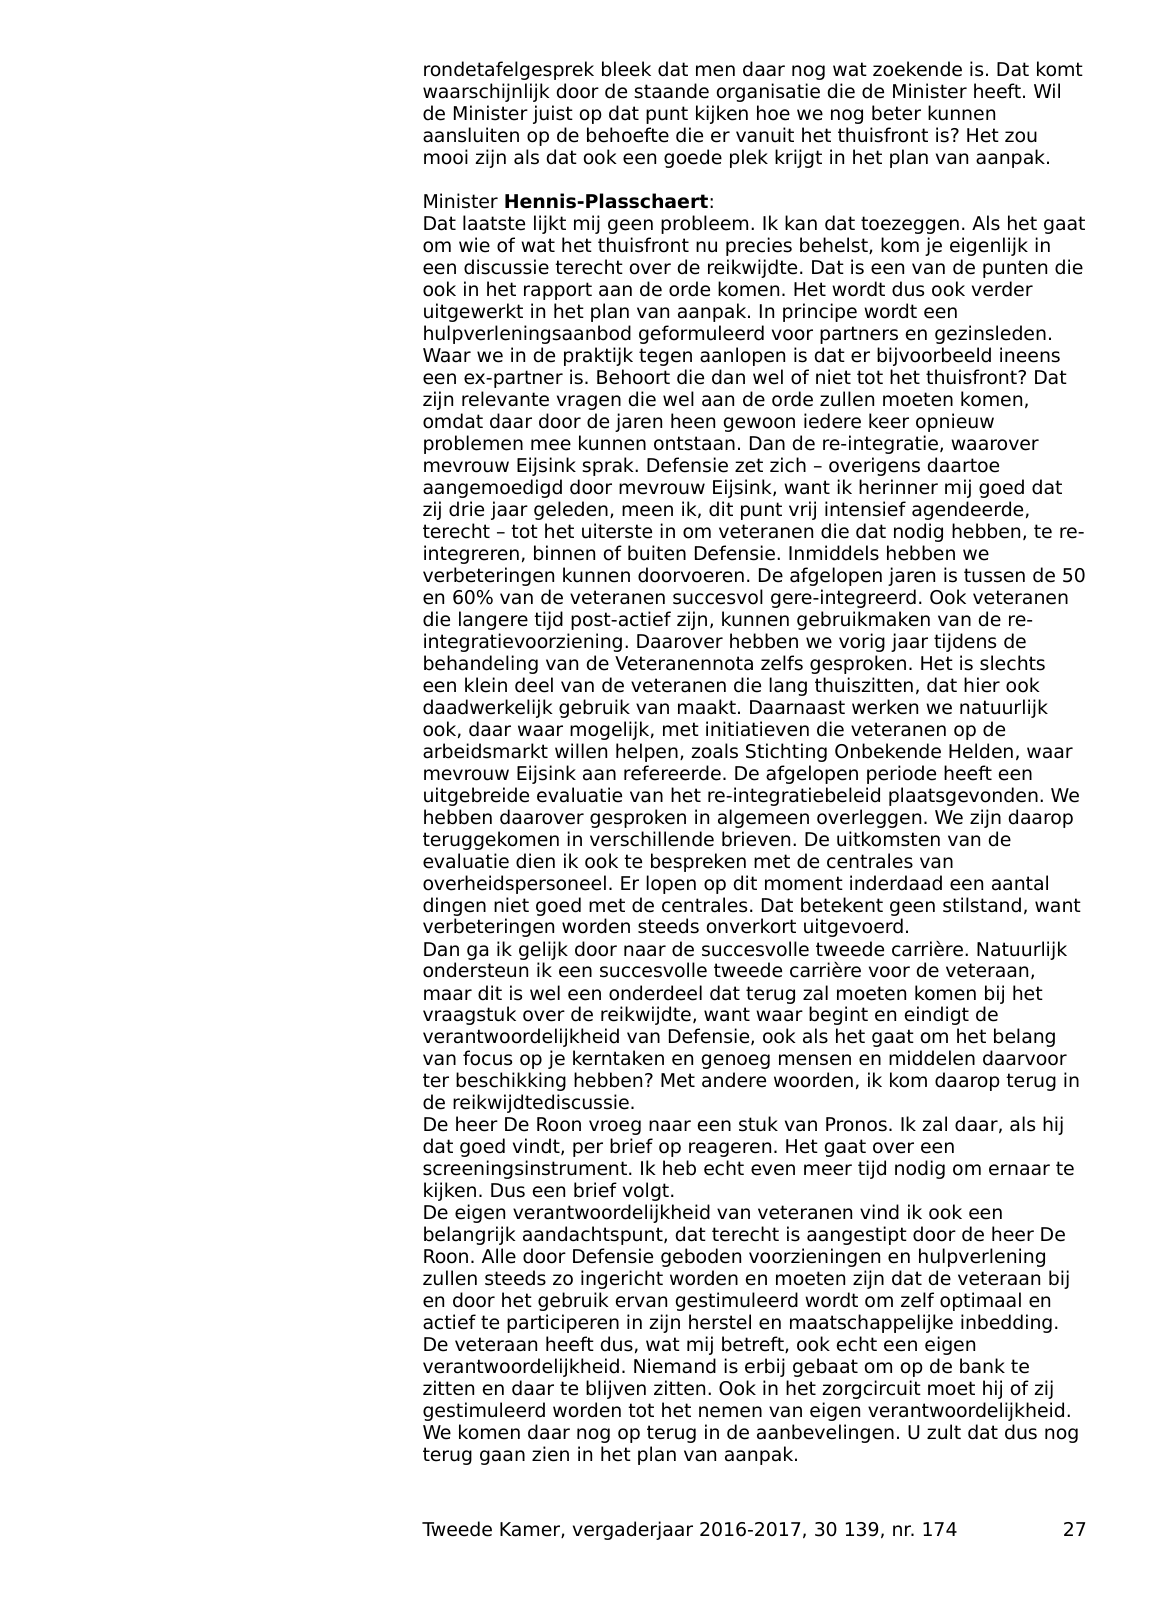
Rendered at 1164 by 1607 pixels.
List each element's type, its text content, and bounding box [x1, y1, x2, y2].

text rondetafelgesprek bleek dat men daar nog wat zoekende is. Dat komt waarschijnlijk door de staande organisatie die de Minister heeft. Wil de Minister juist op dat punt kijken hoe we nog beter kunnen aansluiten op de behoefte die er vanuit het thuisfront is? Het zou mooi zijn als dat ook een goede plek krijgt in het plan van aanpak. [422, 59, 1087, 169]
text De heer De Roon vroeg naar een stuk van Pronos. Ik zal daar, als hij dat goed vindt, per brief op reageren. Het gaat over een screeningsinstrument. Ik heb echt even meer tijd nodig om ernaar te kijken. Dus een brief volgt. [422, 1114, 1087, 1202]
text Dan ga ik gelijk door naar de succesvolle tweede carrière. Natuurlijk ondersteun ik een succesvolle tweede carrière voor de veteraan, maar dit is wel een onderdeel dat terug zal moeten komen bij het vraagstuk over de reikwijdte, want waar begint en eindigt de verantwoordelijkheid van Defensie, ook als het gaat om het belang van focus op je kerntaken en genoeg mensen en middelen daarvoor ter beschikking hebben? Met andere woorden, ik kom daarop terug in de reikwijdtediscussie. [422, 938, 1087, 1114]
text Minister Hennis-Plasschaert: [422, 191, 1087, 213]
text De eigen verantwoordelijkheid van veteranen vind ik ook een belangrijk aandachtspunt, dat terecht is aangestipt door de heer De Roon. Alle door Defensie geboden voorzieningen en hulpverlening zullen steeds zo ingericht worden en moeten zijn dat de veteraan bij en door het gebruik ervan gestimuleerd wordt om zelf optimaal en actief te participeren in zijn herstel en maatschappelijke inbedding. De veteraan heeft dus, wat mij betreft, ook echt een eigen verantwoordelijkheid. Niemand is erbij gebaat om op de bank te zitten en daar te blijven zitten. Ook in het zorgcircuit moet hij of zij gestimuleerd worden tot het nemen van eigen verantwoordelijkheid. We komen daar nog op terug in de aanbevelingen. U zult dat dus nog terug gaan zien in het plan van aanpak. [422, 1202, 1087, 1466]
text Dat laatste lijkt mij geen probleem. Ik kan dat toezeggen. Als het gaat om wie of wat het thuisfront nu precies behelst, kom je eigenlijk in een discussie terecht over de reikwijdte. Dat is een van de punten die ook in het rapport aan de orde komen. Het wordt dus ook verder uitgewerkt in het plan van aanpak. In principe wordt een hulpverleningsaanbod geformuleerd voor partners en gezinsleden. Waar we in de praktijk tegen aanlopen is dat er bijvoorbeeld ineens een ex-partner is. Behoort die dan wel of niet tot het thuisfront? Dat zijn relevante vragen die wel aan de orde zullen moeten komen, omdat daar door de jaren heen gewoon iedere keer opnieuw problemen mee kunnen ontstaan. Dan de re-integratie, waarover mevrouw Eijsink sprak. Defensie zet zich – overigens daartoe aangemoedigd door mevrouw Eijsink, want ik herinner mij goed dat zij drie jaar geleden, meen ik, dit punt vrij intensief agendeerde, terecht – tot het uiterste in om veteranen die dat nodig hebben, te re-integreren, binnen of buiten Defensie. Inmiddels hebben we verbeteringen kunnen doorvoeren. De afgelopen jaren is tussen de 50 en 60% van de veteranen succesvol gere-integreerd. Ook veteranen die langere tijd post-actief zijn, kunnen gebruikmaken van de re-integratievoorziening. Daarover hebben we vorig jaar tijdens de behandeling van de Veteranennota zelfs gesproken. Het is slechts een klein deel van de veteranen die lang thuiszitten, dat hier ook daadwerkelijk gebruik van maakt. Daarnaast werken we natuurlijk ook, daar waar mogelijk, met initiatieven die veteranen op de arbeidsmarkt willen helpen, zoals Stichting Onbekende Helden, waar mevrouw Eijsink aan refereerde. De afgelopen periode heeft een uitgebreide evaluatie van het re-integratiebeleid plaatsgevonden. We hebben daarover gesproken in algemeen overleggen. We zijn daarop teruggekomen in verschillende brieven. De uitkomsten van de evaluatie dien ik ook te bespreken met de centrales van overheidspersoneel. Er lopen op dit moment inderdaad een aantal dingen niet goed met de centrales. Dat betekent geen stilstand, want verbeteringen worden steeds onverkort uitgevoerd. [422, 213, 1087, 938]
